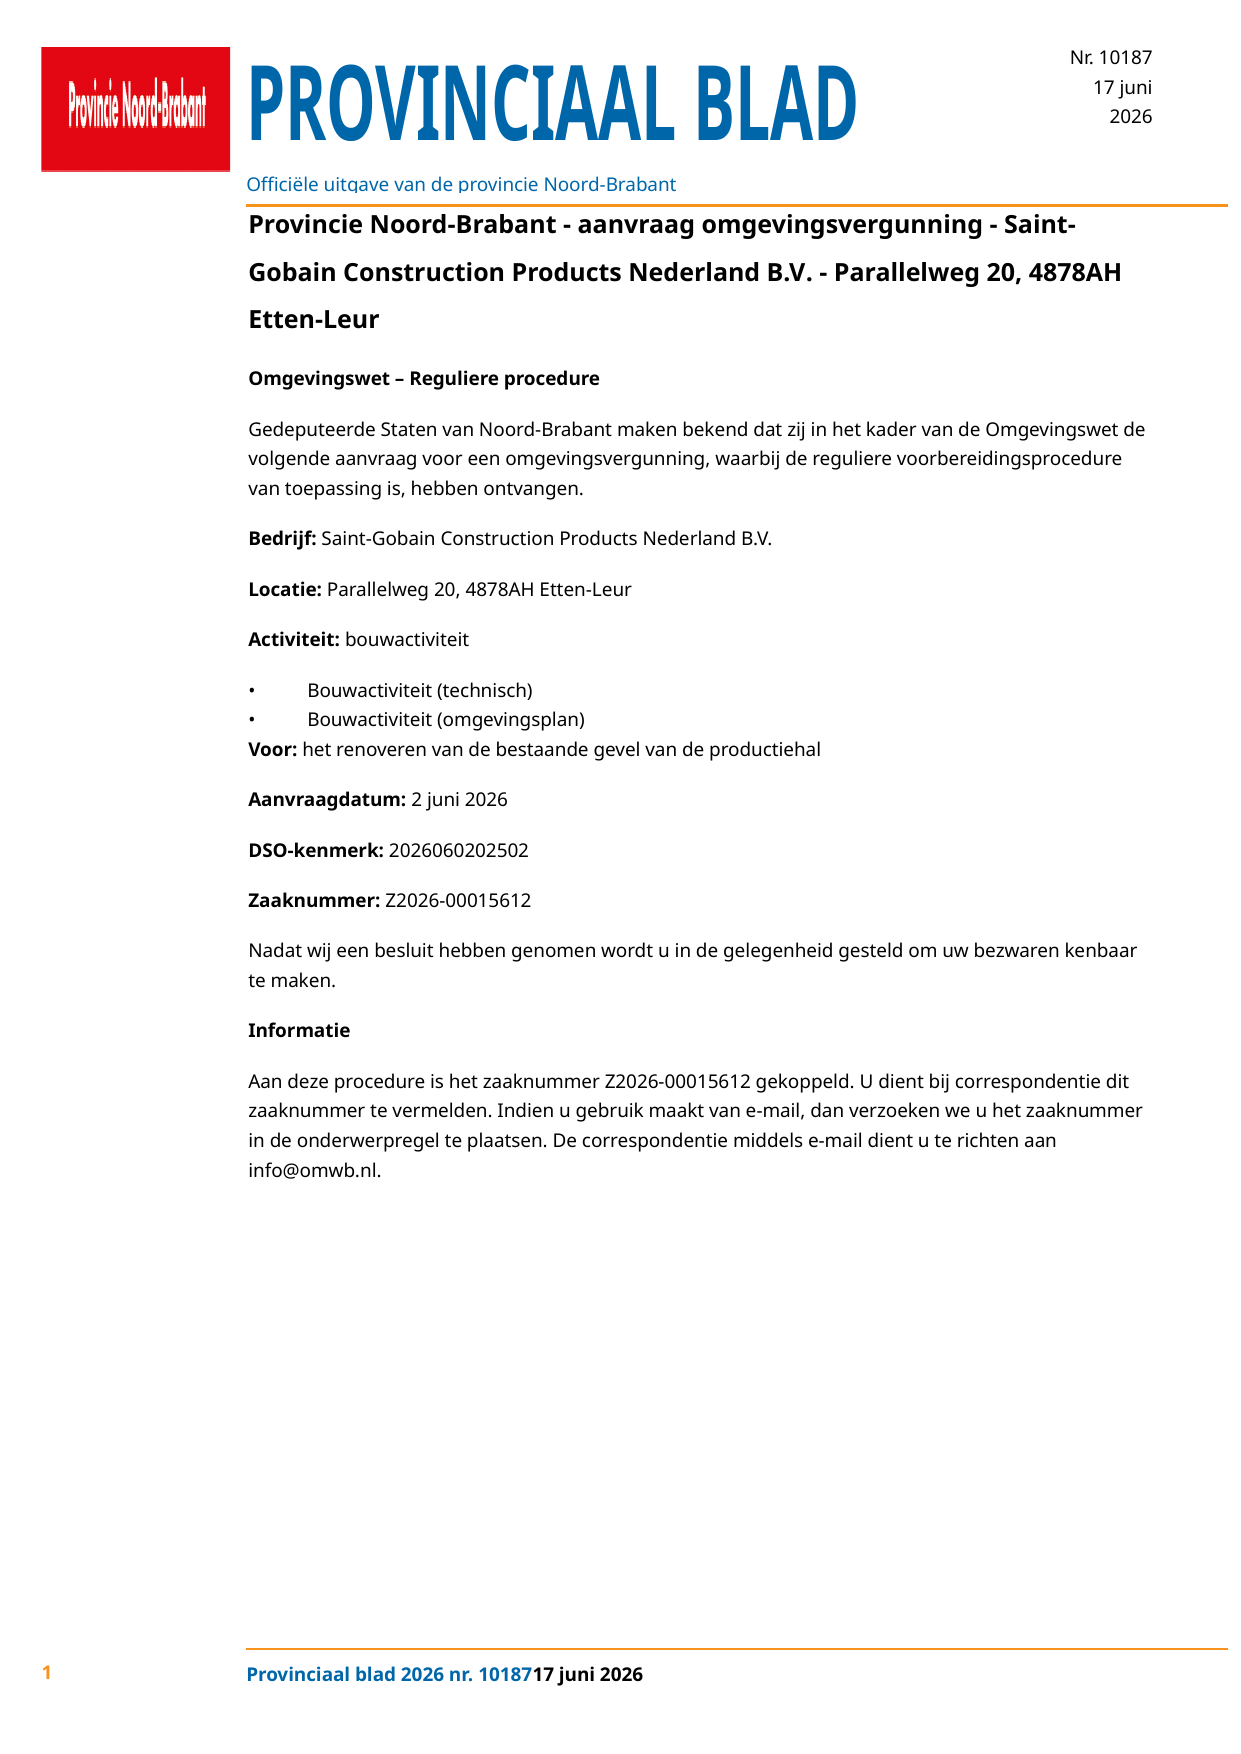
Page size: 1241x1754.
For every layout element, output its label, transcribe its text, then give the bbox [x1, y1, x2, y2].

text Provincie Noord-Brabant - aanvraag omgevingsvergunning - Saint-Gobain Construction Products Nederland B.V​​​​​​​. - Parallelweg 20, 4878AH Etten-Leur [248, 207, 1152, 336]
text Omgevingswet – Reguliere procedure [248, 366, 1152, 391]
text DSO-kenmerk: 2026060202502 [248, 837, 1152, 862]
picture [41, 47, 231, 172]
text Bedrijf: Saint-Gobain Construction Products Nederland B.V. [248, 526, 1152, 551]
text Zaaknummer: Z2026-00015612 [248, 887, 1152, 913]
text Aan deze procedure is het zaaknummer Z2026-00015612 gekoppeld. U dient bij correspondentie dit zaaknummer te vermelden. Indien u gebruik maakt van e-mail, dan verzoeken we u het zaaknummer in de onderwerpregel te plaatsen. De correspondentie middels e-mail dient u te richten aan info@omwb.nl. [248, 1068, 1152, 1182]
text Aanvraagdatum: 2 juni 2026 [248, 786, 1152, 812]
text Nadat wij een besluit hebben genomen wordt u in de gelegenheid gesteld om uw bezwaren kenbaar te maken. [248, 938, 1152, 993]
text Informatie [248, 1018, 1152, 1043]
text Locatie: Parallelweg 20, 4878AH Etten-Leur [248, 576, 1152, 602]
text Gedeputeerde Staten van Noord-Brabant maken bekend dat zij in het kader van de Omgevingswet de volgende aanvraag voor een omgevingsvergunning, waarbij de reguliere voorbereidingsprocedure van toepassing is, hebben ontvangen. [248, 416, 1152, 501]
text Voor: het renoveren van de bestaande gevel van de productiehal [248, 736, 1152, 762]
list Bouwactiviteit (technisch) [248, 677, 1152, 702]
list Bouwactiviteit (omgevingsplan) [248, 706, 1152, 732]
text Activiteit: bouwactiviteit [248, 626, 1152, 652]
